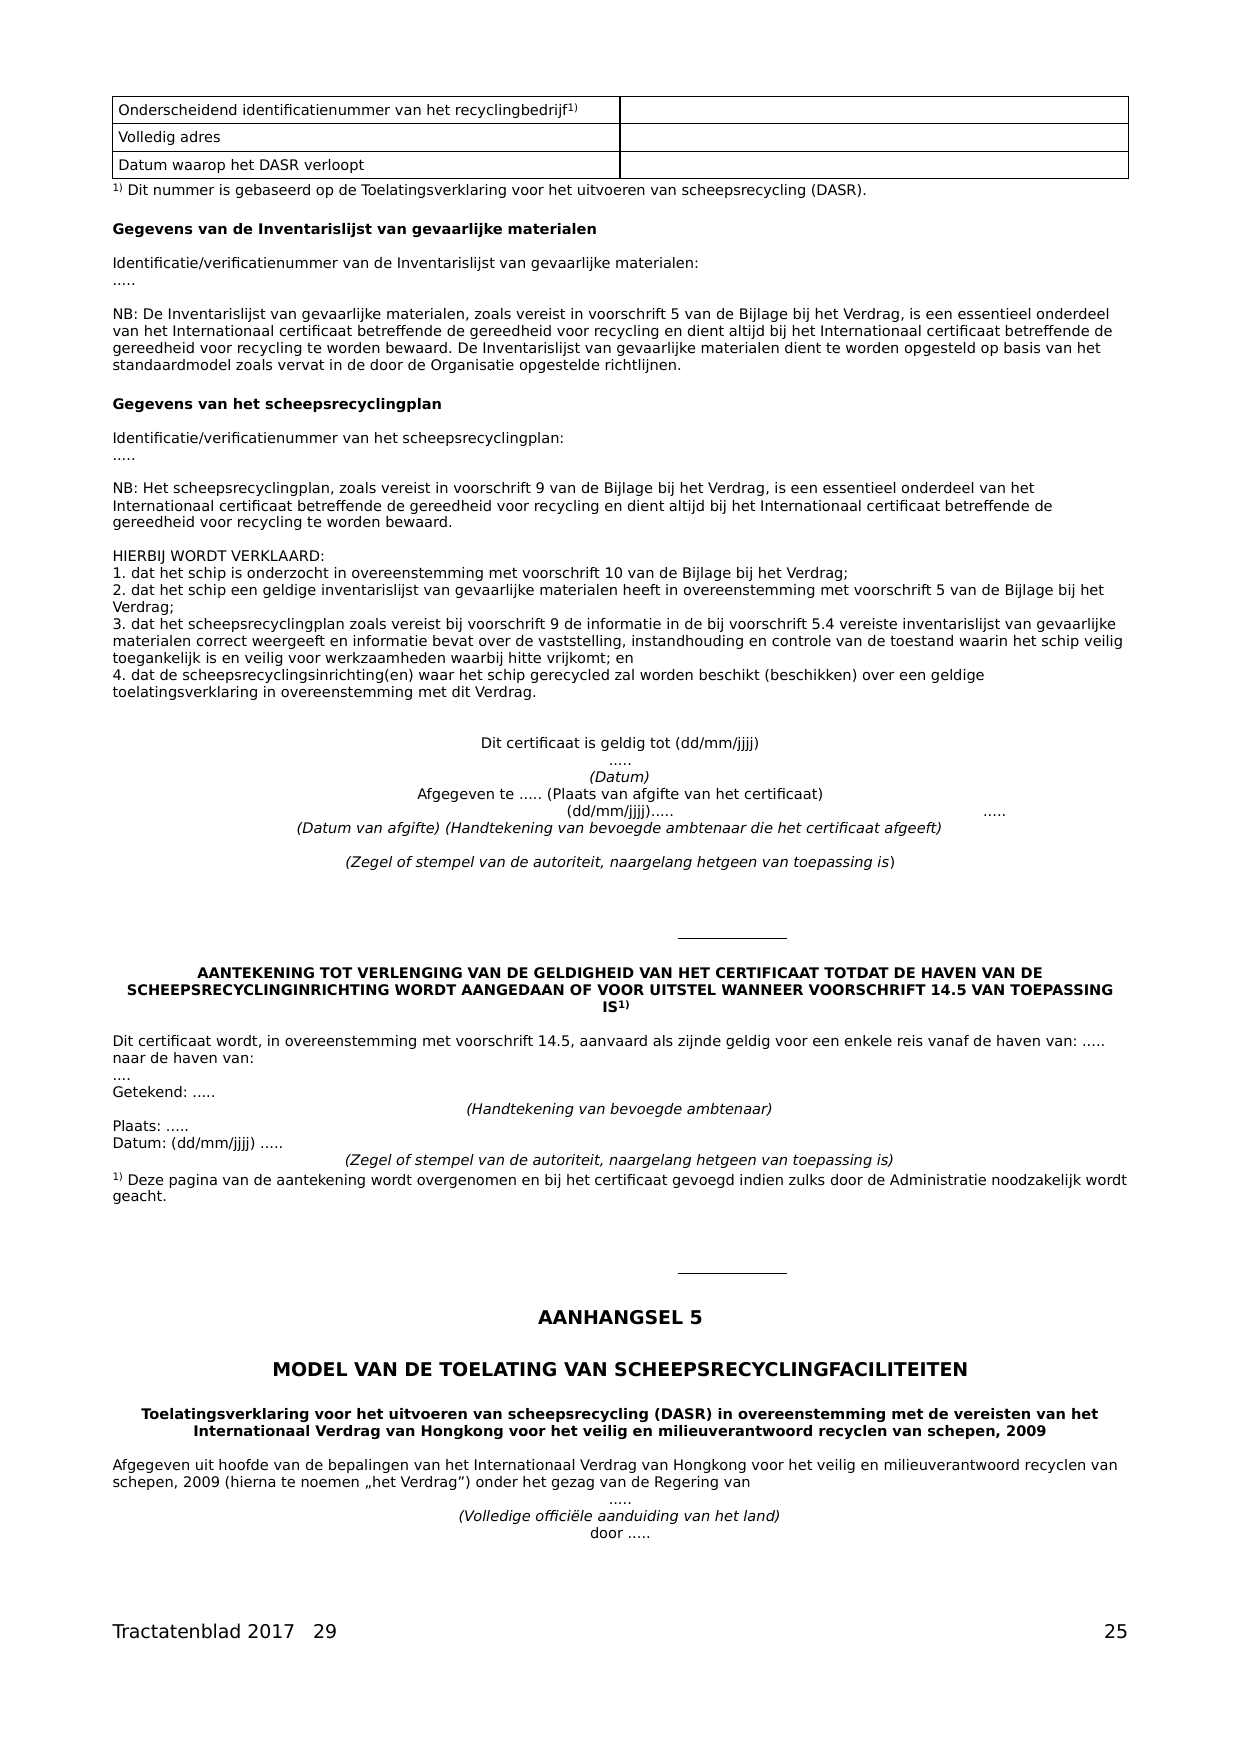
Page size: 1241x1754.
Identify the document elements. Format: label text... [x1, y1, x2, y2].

table_cell [112, 701, 1128, 718]
table_cell [112, 803, 263, 820]
table_cell [1104, 1440, 1128, 1457]
table_cell [112, 735, 263, 752]
table_cell NB: Het scheepsrecyclingplan, zoals vereist in voorschrift 9 van de Bijlage bij het Verdrag, is een essentieel onderdeel van het Internationaal certificaat betreffende de gereedheid voor recycling en dient altijd bij het Internationaal certificaat betreffende de gereedheid voor recycling te worden bewaard. [112, 480, 1128, 531]
table_cell [112, 289, 1128, 306]
table_header AANTEKENING TOT VERLENGING VAN DE GELDIGHEID VAN HET CERTIFICAAT TOTDAT DE HAVEN VAN DE SCHEEPSRECYCLINGINRICHTING WORDT AANGEDAAN OF VOOR UITSTEL WANNEER VOORSCHRIFT 14.5 VAN TOEPASSING IS1) [112, 965, 1128, 1016]
table_cell (dd/mm/jjjj)..... [263, 803, 977, 820]
table_cell 1. dat het schip is onderzocht in overeenstemming met voorschrift 10 van de Bijlage bij het Verdrag; [112, 565, 1128, 582]
table_cell (Zegel of stempel van de autoriteit, naargelang hetgeen van toepassing is) [112, 854, 1128, 871]
table_cell [621, 124, 1128, 151]
table_cell Getekend: ..... [112, 1084, 1128, 1101]
table_cell Plaats: ..... [112, 1118, 1128, 1134]
table_cell Dit certificaat is geldig tot (dd/mm/jjjj) [263, 735, 977, 752]
table_cell [112, 531, 1128, 548]
table_cell [112, 1016, 1128, 1033]
table_cell 1) Dit nummer is gebaseerd op de Toelatingsverklaring voor het uitvoeren van scheepsrecycling (DASR). [112, 179, 1128, 199]
table_cell ..... [263, 752, 977, 769]
table_cell [112, 413, 1128, 429]
table_cell Datum waarop het DASR verloopt [113, 152, 619, 178]
table_cell [263, 837, 977, 854]
table_cell (Handtekening van bevoegde ambtenaar) [112, 1101, 1128, 1118]
table_cell ..... [977, 803, 1128, 820]
table_cell (Datum van afgifte) (Handtekening van bevoegde ambtenaar die het certificaat afgeeft) [112, 820, 1128, 837]
table_cell 2. dat het schip een geldige inventarislijst van gevaarlijke materialen heeft in overeenstemming met voorschrift 5 van de Bijlage bij het Verdrag; [112, 582, 1128, 616]
table_cell [112, 718, 1128, 735]
table_cell Afgegeven te ..... (Plaats van afgifte van het certificaat) [112, 786, 1128, 803]
table_cell 4. dat de scheepsrecyclingsinrichting(en) waar het schip gerecycled zal worden beschikt (beschikken) over een geldige toelatingsverklaring in overeenstemming met dit Verdrag. [112, 667, 1128, 701]
table_cell [112, 752, 263, 769]
table_cell [977, 769, 1128, 786]
subtitle AANHANGSEL 5 [112, 1307, 1128, 1329]
table_cell (Zegel of stempel van de autoriteit, naargelang hetgeen van toepassing is) [112, 1152, 1128, 1168]
table_cell [621, 152, 1128, 178]
table_cell [112, 238, 1128, 255]
table_cell [977, 752, 1128, 769]
table_cell Volledig adres [113, 124, 619, 151]
table_header Toelatingsverklaring voor het uitvoeren van scheepsrecycling (DASR) in overeenstemming met de vereisten van het Internationaal Verdrag van Hongkong voor het veilig en milieuverantwoord recyclen van schepen, 2009 [112, 1406, 1128, 1440]
table_cell [112, 837, 263, 854]
table_cell [112, 769, 263, 786]
table_cell Onderscheidend identificatienummer van het recyclingbedrijf1) [113, 97, 619, 123]
table_cell NB: De Inventarislijst van gevaarlijke materialen, zoals vereist in voorschrift 5 van de Bijlage bij het Verdrag, is een essentieel onderdeel van het Internationaal certificaat betreffende de gereedheid voor recycling en dient altijd bij het Internationaal certificaat betreffende de gereedheid voor recycling te worden bewaard. De Inventarislijst van gevaarlijke materialen dient te worden opgesteld op basis van het standaardmodel zoals vervat in de door de Organisatie opgestelde richtlijnen. [112, 306, 1128, 374]
table_header Gegevens van de Inventarislijst van gevaarlijke materialen [112, 221, 1128, 238]
table_header Gegevens van het scheepsrecyclingplan [112, 396, 1128, 412]
table_cell Identificatie/verificatienummer van de Inventarislijst van gevaarlijke materialen: [112, 255, 1128, 272]
table_cell Datum: (dd/mm/jjjj) ..... [112, 1135, 1128, 1152]
table_cell (Volledige officiële aanduiding van het land) [112, 1508, 1128, 1525]
table_cell Identificatie/verificatienummer van het scheepsrecyclingplan: [112, 430, 1128, 446]
table_cell [158, 1440, 1104, 1457]
table_cell 1) Deze pagina van de aantekening wordt overgenomen en bij het certificaat gevoegd indien zulks door de Administratie noodzakelijk wordt geacht. [112, 1169, 1128, 1205]
table_cell ..... [112, 1491, 1128, 1508]
table_cell [112, 1440, 158, 1457]
table_cell [977, 837, 1128, 854]
table_cell .... [112, 1067, 1128, 1084]
table_cell Afgegeven uit hoofde van de bepalingen van het Internationaal Verdrag van Hongkong voor het veilig en milieuverantwoord recyclen van schepen, 2009 (hierna te noemen „het Verdrag”) onder het gezag van de Regering van [112, 1457, 1128, 1491]
table_cell 3. dat het scheepsrecyclingplan zoals vereist bij voorschrift 9 de informatie in de bij voorschrift 5.4 vereiste inventarislijst van gevaarlijke materialen correct weergeeft en informatie bevat over de vaststelling, instandhouding en controle van de toestand waarin het schip veilig toegankelijk is en veilig voor werkzaamheden waarbij hitte vrijkomt; en [112, 616, 1128, 667]
table_cell Dit certificaat wordt, in overeenstemming met voorschrift 14.5, aanvaard als zijnde geldig voor een enkele reis vanaf de haven van: ..... naar de haven van: [112, 1033, 1128, 1067]
table_cell (Datum) [263, 769, 977, 786]
subtitle MODEL VAN DE TOELATING VAN SCHEEPSRECYCLINGFACILITEITEN [112, 1359, 1128, 1381]
table_cell HIERBIJ WORDT VERKLAARD: [112, 548, 1128, 565]
table_cell [621, 97, 1128, 123]
table_cell ..... [112, 446, 1128, 463]
table_cell door ..... [112, 1525, 1128, 1542]
table_cell [112, 464, 1128, 480]
table_cell ..... [112, 272, 1128, 289]
table_cell [977, 735, 1128, 752]
